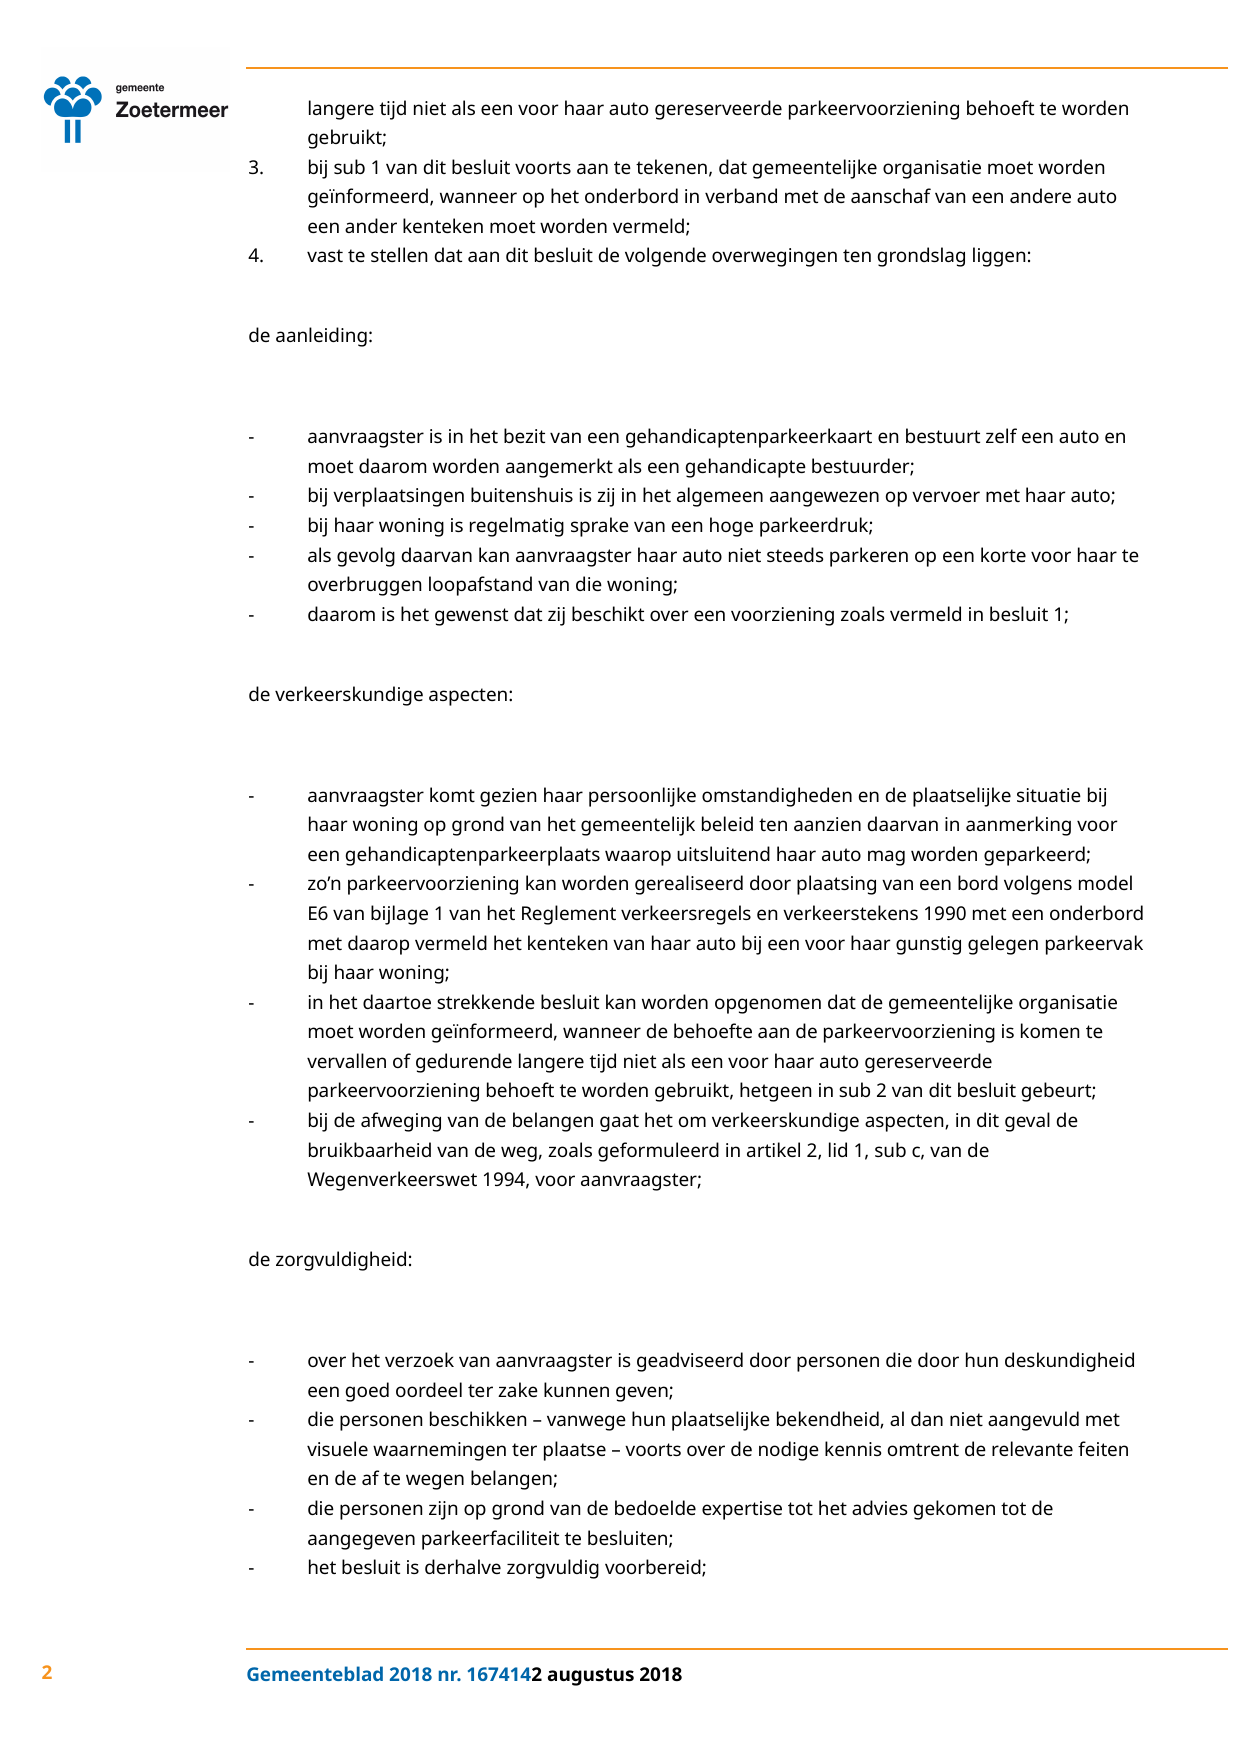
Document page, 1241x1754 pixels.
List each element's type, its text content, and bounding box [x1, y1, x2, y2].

list aanvraagster komt gezien haar persoonlijke omstandigheden en de plaatselijke situatie bij haar woning op grond van het gemeentelijk beleid ten aanzien daarvan in aanmerking voor een gehandicaptenparkeerplaats waarop uitsluitend haar auto mag worden geparkeerd; [248, 782, 1152, 867]
list vast te stellen dat aan dit besluit de volgende overwegingen ten grondslag liggen: [248, 243, 1152, 268]
list daarom is het gewenst dat zij beschikt over een voorziening zoals vermeld in besluit 1; [248, 601, 1152, 627]
list zo’n parkeervoorziening kan worden gerealiseerd door plaatsing van een bord volgens model E6 van bijlage 1 van het Reglement verkeersregels en verkeerstekens 1990 met een onderbord met daarop vermeld het kenteken van haar auto bij een voor haar gunstig gelegen parkeervak bij haar woning; [248, 871, 1152, 985]
list het besluit is derhalve zorgvuldig voorbereid; [248, 1554, 1152, 1580]
text de zorgvuldigheid: [248, 1246, 1152, 1272]
list aanvraagster is in het bezit van een gehandicaptenparkeerkaart en bestuurt zelf een auto en moet daarom worden aangemerkt als een gehandicapte bestuurder; [248, 423, 1152, 479]
list langere tijd niet als een voor haar auto gereserveerde parkeervoorziening behoeft te worden gebruikt; [248, 95, 1152, 150]
list bij haar woning is regelmatig sprake van een hoge parkeerdruk; [248, 512, 1152, 538]
list die personen zijn op grond van de bedoelde expertise tot het advies gekomen tot de aangegeven parkeerfaciliteit te besluiten; [248, 1495, 1152, 1551]
list bij verplaatsingen buitenshuis is zij in het algemeen aangewezen op vervoer met haar auto; [248, 483, 1152, 508]
list bij sub 1 van dit besluit voorts aan te tekenen, dat gemeentelijke organisatie moet worden geïnformeerd, wanneer op het onderbord in verband met de aanschaf van een andere auto een ander kenteken moet worden vermeld; [248, 154, 1152, 239]
text de aanleiding: [248, 323, 1152, 348]
list die personen beschikken – vanwege hun plaatselijke bekendheid, al dan niet aangevuld met visuele waarnemingen ter plaatse – voorts over de nodige kennis omtrent de relevante feiten en de af te wegen belangen; [248, 1406, 1152, 1491]
text de verkeerskundige aspecten: [248, 681, 1152, 707]
list in het daartoe strekkende besluit kan worden opgenomen dat de gemeentelijke organisatie moet worden geïnformeerd, wanneer de behoefte aan de parkeervoorziening is komen te vervallen of gedurende langere tijd niet als een voor haar auto gereserveerde parkeervoorziening behoeft te worden gebruikt, hetgeen in sub 2 van dit besluit gebeurt; [248, 989, 1152, 1103]
picture [41, 47, 231, 172]
list bij de afweging van de belangen gaat het om verkeerskundige aspecten, in dit geval de bruikbaarheid van de weg, zoals geformuleerd in artikel 2, lid 1, sub c, van de Wegenverkeerswet 1994, voor aanvraagster; [248, 1107, 1152, 1192]
list als gevolg daarvan kan aanvraagster haar auto niet steeds parkeren op een korte voor haar te overbruggen loopafstand van die woning; [248, 542, 1152, 597]
list over het verzoek van aanvraagster is geadviseerd door personen die door hun deskundigheid een goed oordeel ter zake kunnen geven; [248, 1347, 1152, 1403]
